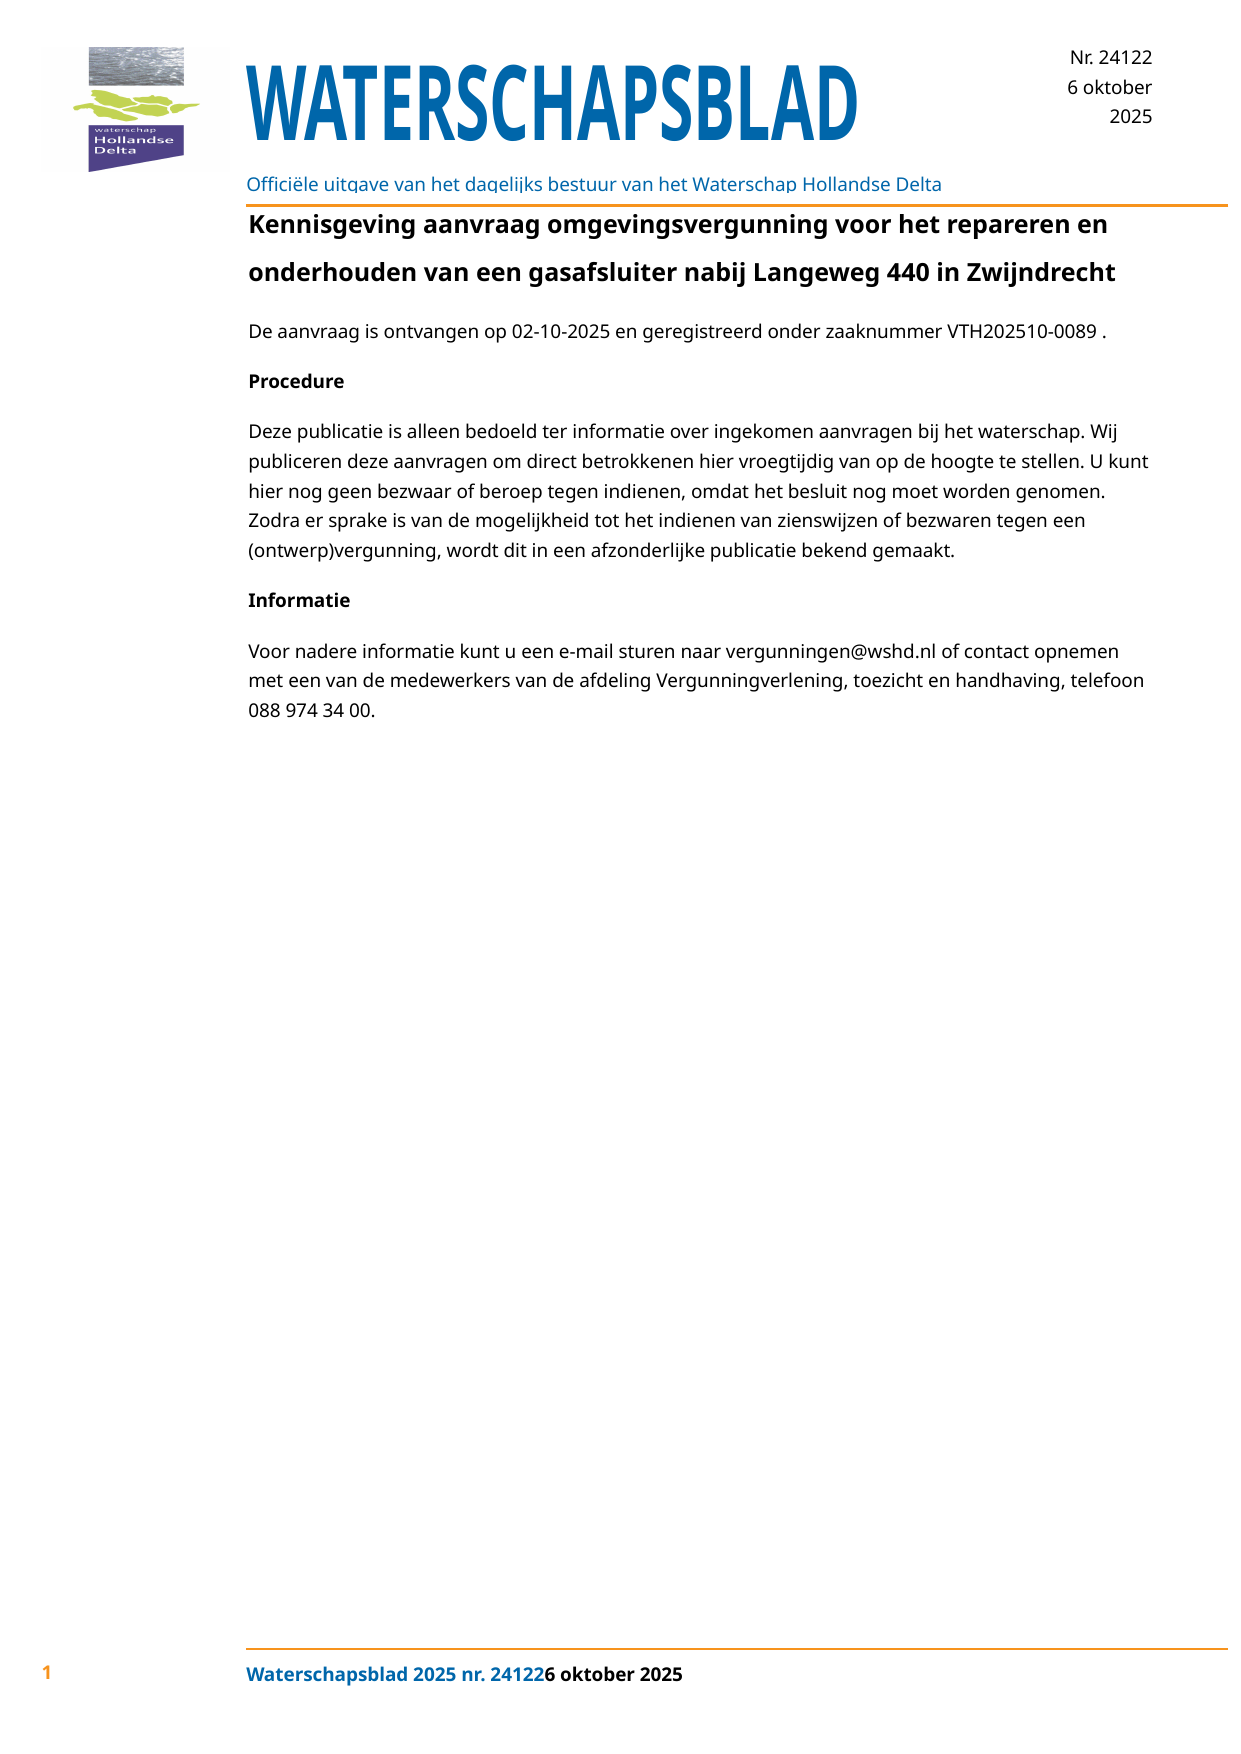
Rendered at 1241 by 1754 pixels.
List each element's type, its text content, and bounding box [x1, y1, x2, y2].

picture [41, 47, 231, 172]
text Informatie [248, 587, 1152, 613]
text Deze publicatie is alleen bedoeld ter informatie over ingekomen aanvragen bij het waterschap. Wij publiceren deze aanvragen om direct betrokkenen hier vroegtijdig van op de hoogte te stellen. U kunt hier nog geen bezwaar of beroep tegen indienen, omdat het besluit nog moet worden genomen. Zodra er sprake is van de mogelijkheid tot het indienen van zienswijzen of bezwaren tegen een (ontwerp)vergunning, wordt dit in een afzonderlijke publicatie bekend gemaakt. [248, 419, 1152, 563]
text De aanvraag is ontvangen op 02-10-2025 en geregistreerd onder zaaknummer VTH202510-0089 . [248, 318, 1152, 344]
text Kennisgeving aanvraag omgevingsvergunning voor het repareren en onderhouden van een gasafsluiter nabij Langeweg 440 in Zwijndrecht [248, 207, 1152, 288]
text Voor nadere informatie kunt u een e-mail sturen naar vergunningen@wshd.nl of contact opnemen met een van de medewerkers van de afdeling Vergunningverlening, toezicht en handhaving, telefoon 088 974 34 00. [248, 638, 1152, 723]
text Procedure [248, 368, 1152, 394]
